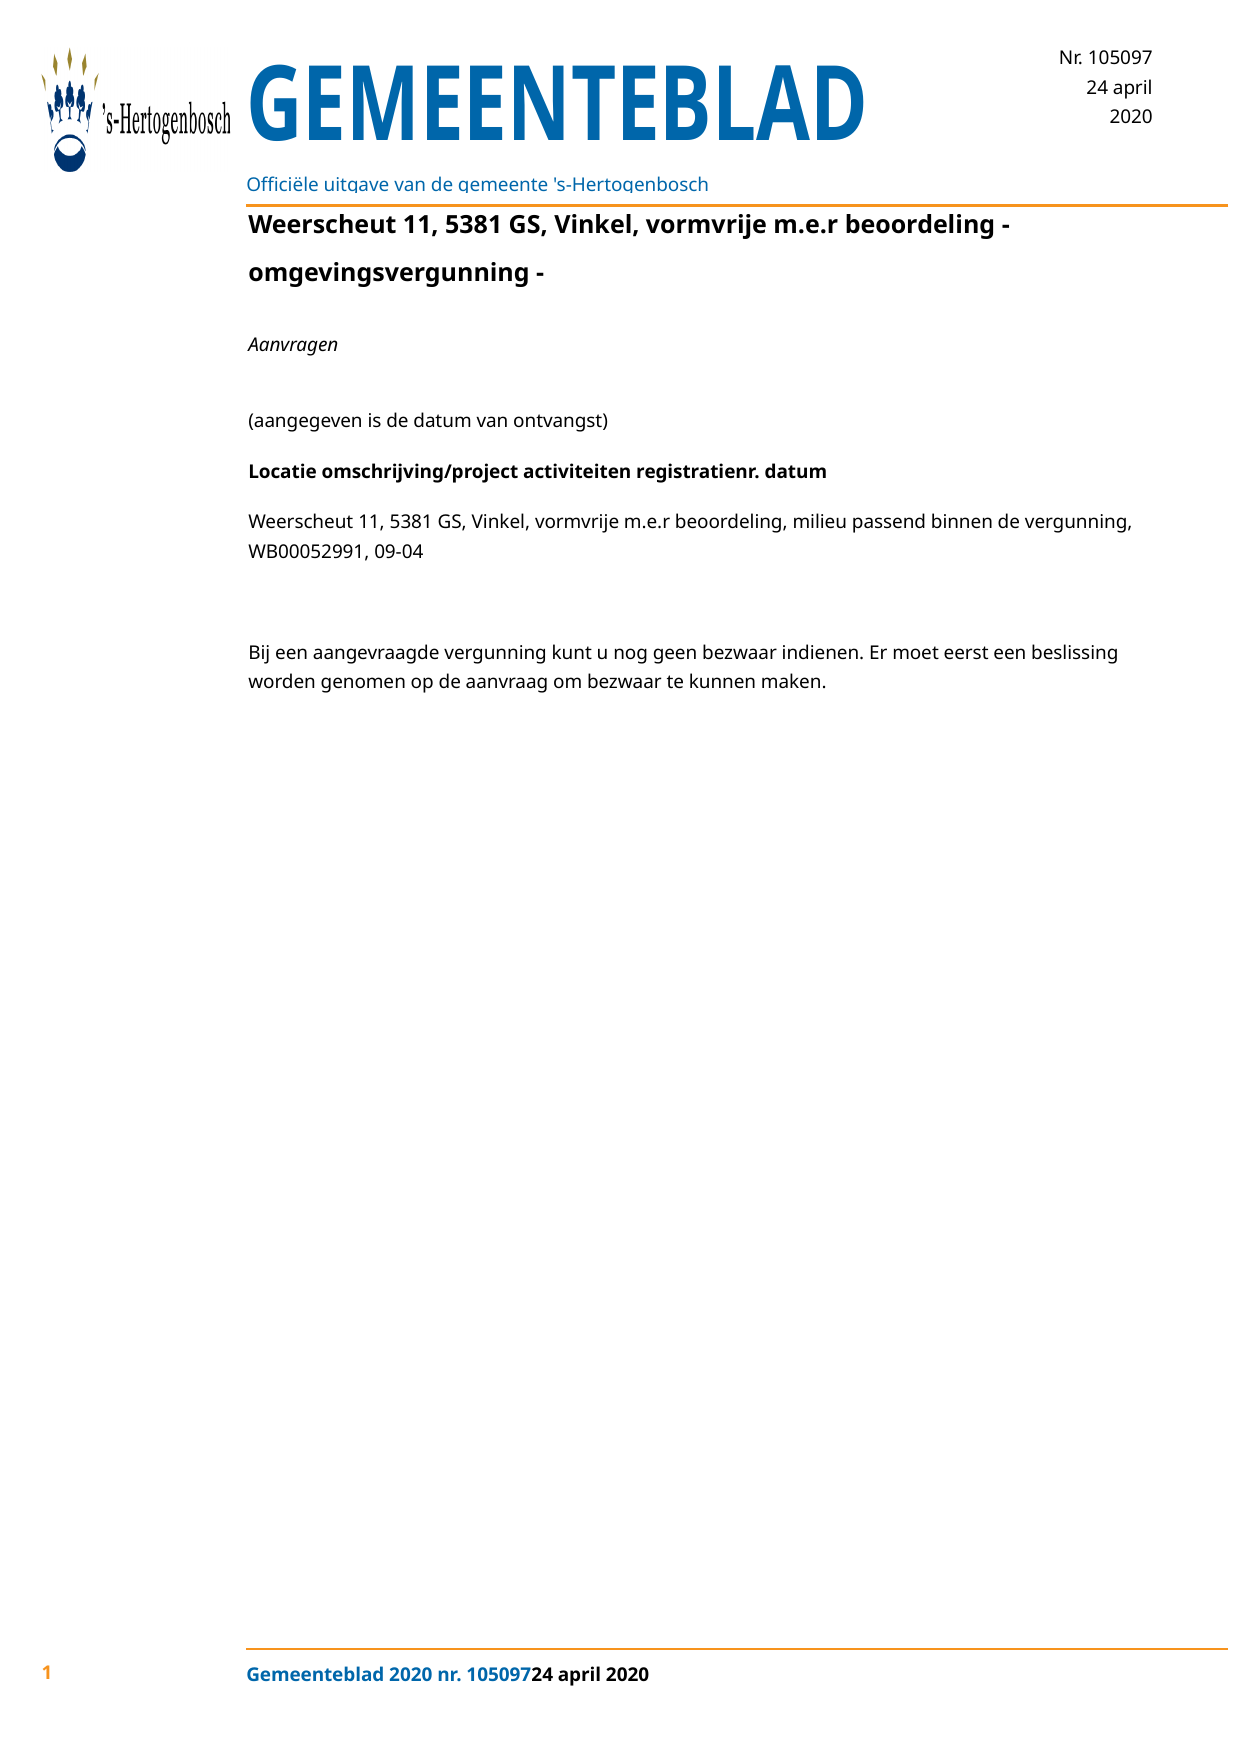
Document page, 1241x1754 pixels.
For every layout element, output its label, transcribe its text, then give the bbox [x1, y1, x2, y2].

text Locatie omschrijving/project activiteiten registratienr. datum [248, 458, 1152, 484]
text Bij een aangevraagde vergunning kunt u nog geen bezwaar indienen. Er moet eerst een beslissing worden genomen op de aanvraag om bezwaar te kunnen maken. [248, 639, 1152, 694]
text Weerscheut 11, 5381 GS, Vinkel, vormvrije m.e.r beoordeling - omgevingsvergunning - [248, 207, 1152, 288]
text Aanvragen [248, 331, 1152, 357]
text Weerscheut 11, 5381 GS, Vinkel, vormvrije m.e.r beoordeling, milieu passend binnen de vergunning, WB00052991, 09-04 [248, 508, 1152, 564]
picture [41, 47, 231, 172]
text (aangegeven is de datum van ontvangst) [248, 408, 1152, 433]
